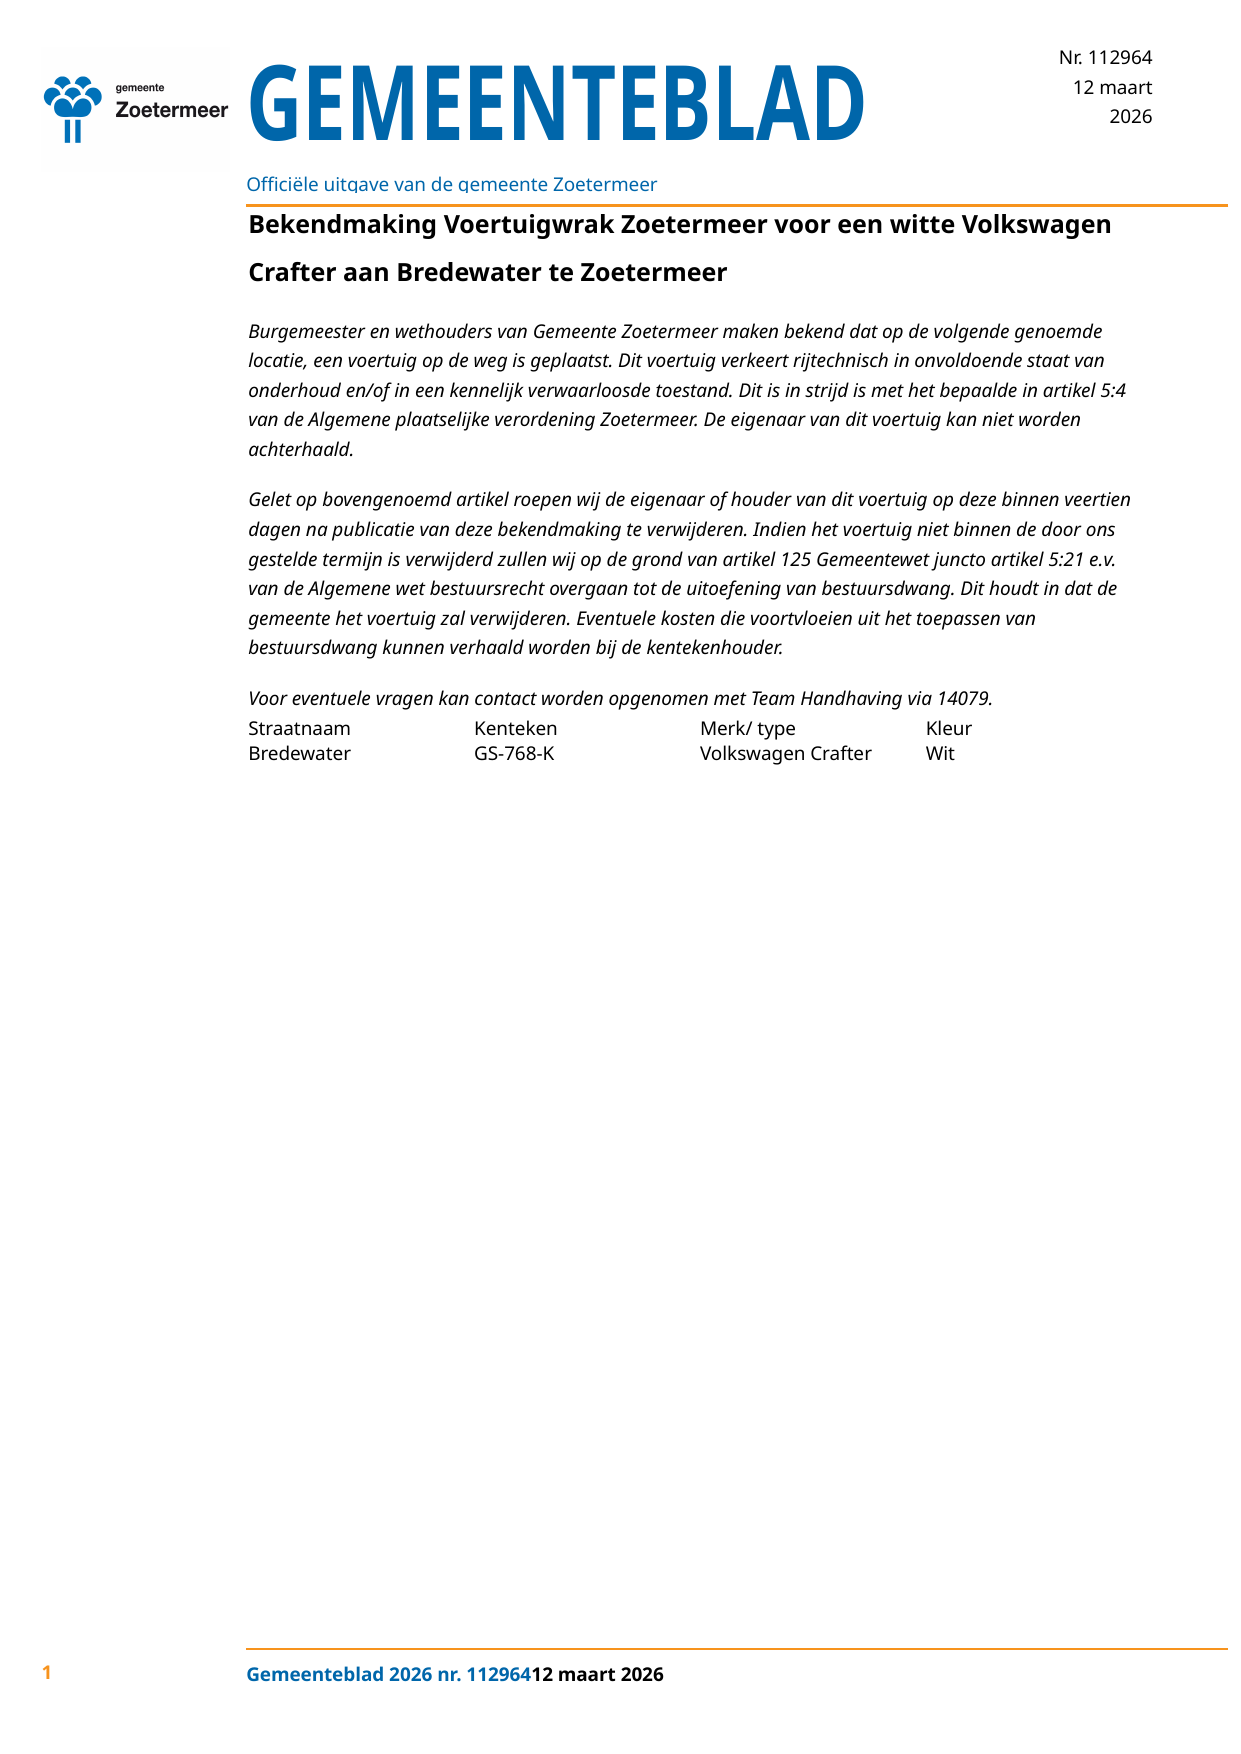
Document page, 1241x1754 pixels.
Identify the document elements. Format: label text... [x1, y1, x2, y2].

table_header Merk/ type [700, 715, 926, 740]
table_header Straatnaam [248, 715, 474, 740]
table_header Kleur [926, 715, 1152, 740]
table_cell Volkswagen Crafter [700, 740, 926, 766]
text Voor eventuele vragen kan contact worden opgenomen met Team Handhaving via 14079. [248, 685, 1152, 711]
table_cell Bredewater [248, 740, 474, 766]
text Bekendmaking Voertuigwrak Zoetermeer voor een witte Volkswagen Crafter aan Bredewater te Zoetermeer [248, 207, 1152, 288]
table_header Kenteken [474, 715, 700, 740]
picture [41, 47, 231, 172]
text Burgemeester en wethouders van Gemeente Zoetermeer maken bekend dat op de volgende genoemde locatie, een voertuig op de weg is geplaatst. Dit voertuig verkeert rijtechnisch in onvoldoende staat van onderhoud en/of in een kennelijk verwaarloosde toestand. Dit is in strijd is met het bepaalde in artikel 5:4 van de Algemene plaatselijke verordening Zoetermeer. De eigenaar van dit voertuig kan niet worden achterhaald. [248, 318, 1152, 462]
text Gelet op bovengenoemd artikel roepen wij de eigenaar of houder van dit voertuig op deze binnen veertien dagen na publicatie van deze bekendmaking te verwijderen. Indien het voertuig niet binnen de door ons gestelde termijn is verwijderd zullen wij op de grond van artikel 125 Gemeentewet juncto artikel 5:21 e.v. van de Algemene wet bestuursrecht overgaan tot de uitoefening van bestuursdwang. Dit houdt in dat de gemeente het voertuig zal verwijderen. Eventuele kosten die voortvloeien uit het toepassen van bestuursdwang kunnen verhaald worden bij de kentekenhouder. [248, 487, 1152, 660]
table_cell Wit [926, 740, 1152, 766]
table_cell GS-768-K [474, 740, 700, 766]
